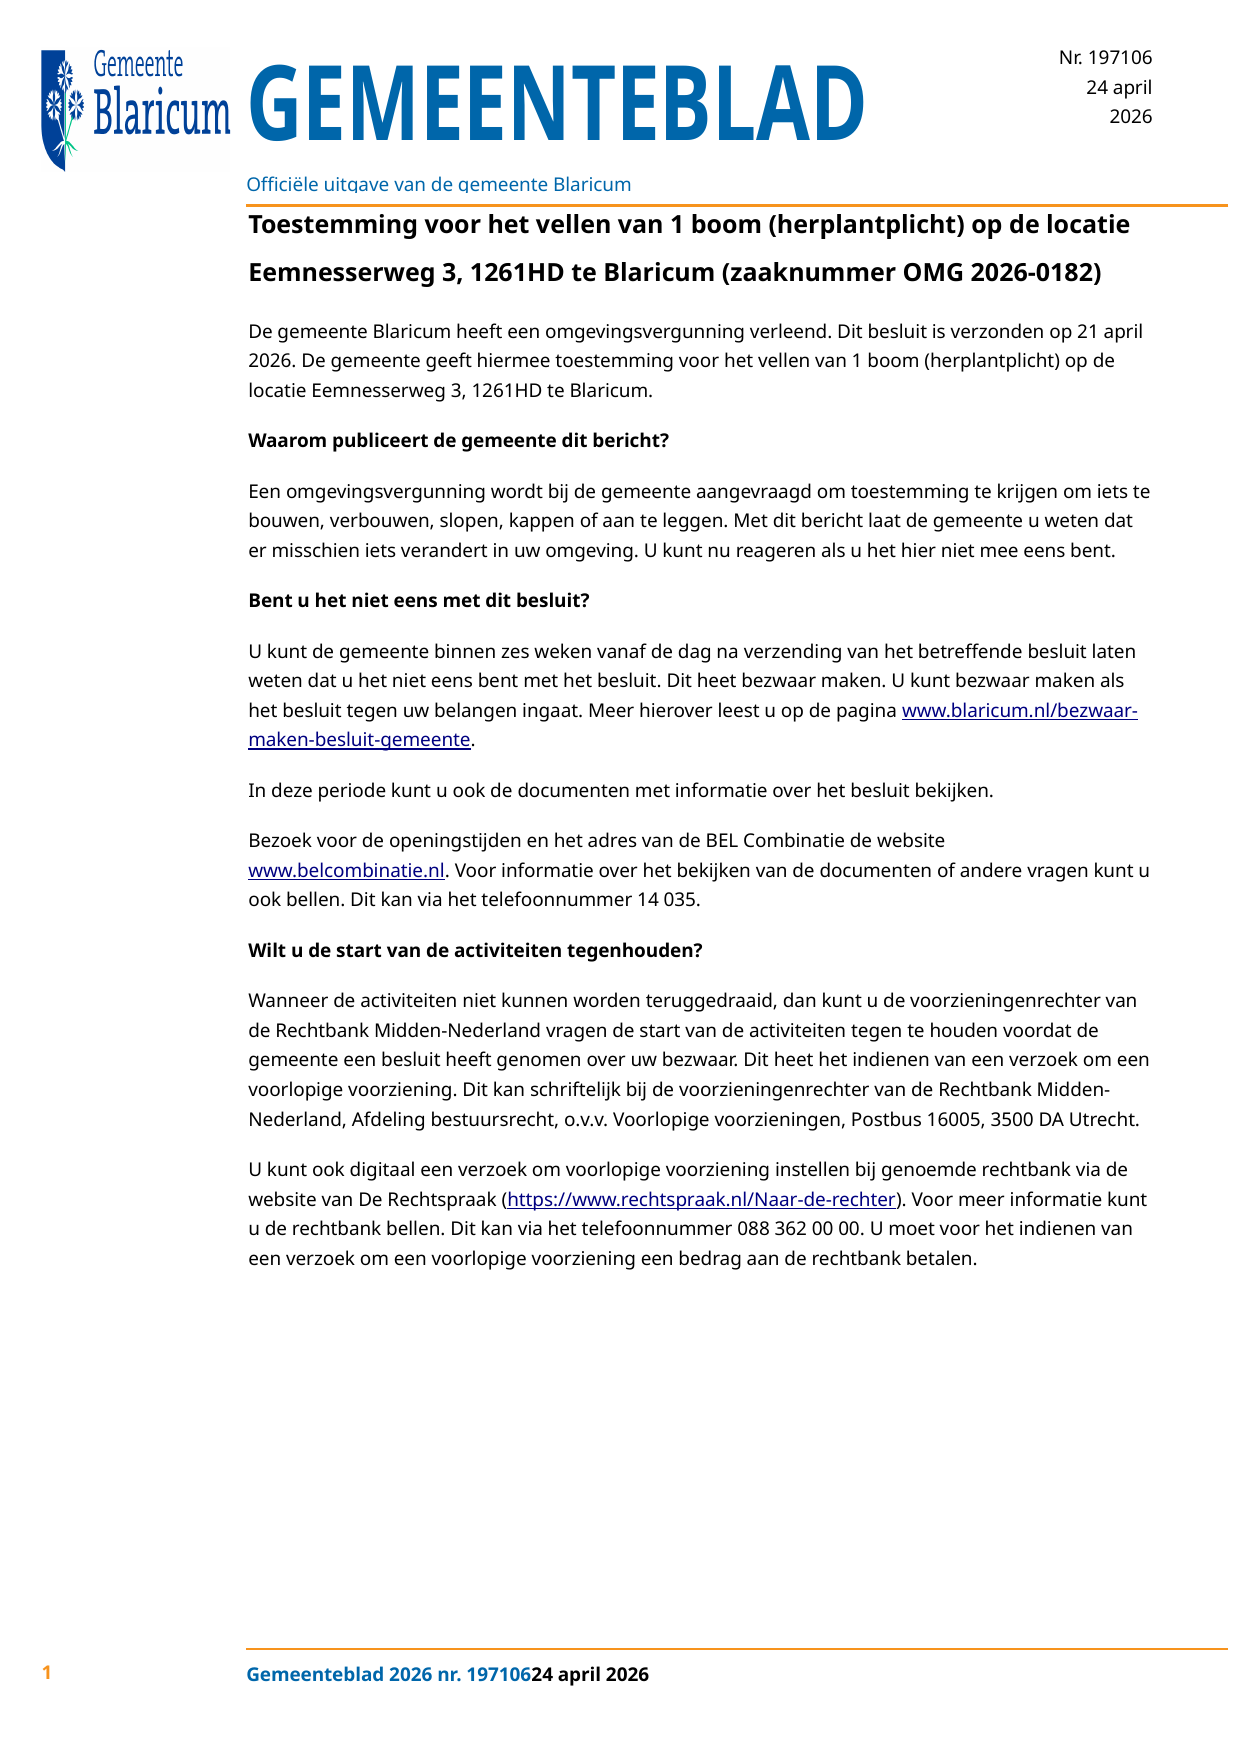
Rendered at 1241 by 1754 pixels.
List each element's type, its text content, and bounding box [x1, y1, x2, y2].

text Bent u het niet eens met dit besluit? [248, 587, 1152, 613]
text U kunt ook digitaal een verzoek om voorlopige voorziening instellen bij genoemde rechtbank via de website van De Rechtspraak (https://www.rechtspraak.nl/Naar-de-rechter). Voor meer informatie kunt u de rechtbank bellen. Dit kan via het telefoonnummer 088 362 00 00. U moet voor het indienen van een verzoek om een voorlopige voorziening een bedrag aan de rechtbank betalen. [248, 1156, 1152, 1271]
text Een omgevingsvergunning wordt bij de gemeente aangevraagd om toestemming te krijgen om iets te bouwen, verbouwen, slopen, kappen of aan te leggen. Met dit bericht laat de gemeente u weten dat er misschien iets verandert in uw omgeving. U kunt nu reageren als u het hier niet mee eens bent. [248, 478, 1152, 563]
text Wilt u de start van de activiteiten tegenhouden? [248, 937, 1152, 963]
text De gemeente Blaricum heeft een omgevingsvergunning verleend. Dit besluit is verzonden op 21 april 2026. De gemeente geeft hiermee toestemming voor het vellen van 1 boom (herplantplicht) op de locatie Eemnesserweg 3, 1261HD te Blaricum. [248, 318, 1152, 403]
text Waarom publiceert de gemeente dit bericht? [248, 427, 1152, 453]
text Wanneer de activiteiten niet kunnen worden teruggedraaid, dan kunt u de voorzieningenrechter van de Rechtbank Midden-Nederland vragen de start van de activiteiten tegen te houden voordat de gemeente een besluit heeft genomen over uw bezwaar. Dit heet het indienen van een verzoek om een voorlopige voorziening. Dit kan schriftelijk bij de voorzieningenrechter van de Rechtbank Midden-Nederland, Afdeling bestuursrecht, o.v.v. Voorlopige voorzieningen, Postbus 16005, 3500 DA Utrecht. [248, 987, 1152, 1132]
text U kunt de gemeente binnen zes weken vanaf de dag na verzending van het betreffende besluit laten weten dat u het niet eens bent met het besluit. Dit heet bezwaar maken. U kunt bezwaar maken als het besluit tegen uw belangen ingaat. Meer hierover leest u op de pagina www.blaricum.nl/bezwaar-maken-besluit-gemeente. [248, 638, 1152, 752]
picture [41, 47, 231, 172]
text Toestemming voor het vellen van 1 boom (herplantplicht) op de locatie Eemnesserweg 3, 1261HD te Blaricum (zaaknummer OMG 2026-0182) [248, 207, 1152, 288]
text Bezoek voor de openingstijden en het adres van de BEL Combinatie de website www.belcombinatie.nl. Voor informatie over het bekijken van de documenten of andere vragen kunt u ook bellen. Dit kan via het telefoonnummer 14 035. [248, 827, 1152, 912]
text In deze periode kunt u ook de documenten met informatie over het besluit bekijken. [248, 777, 1152, 803]
